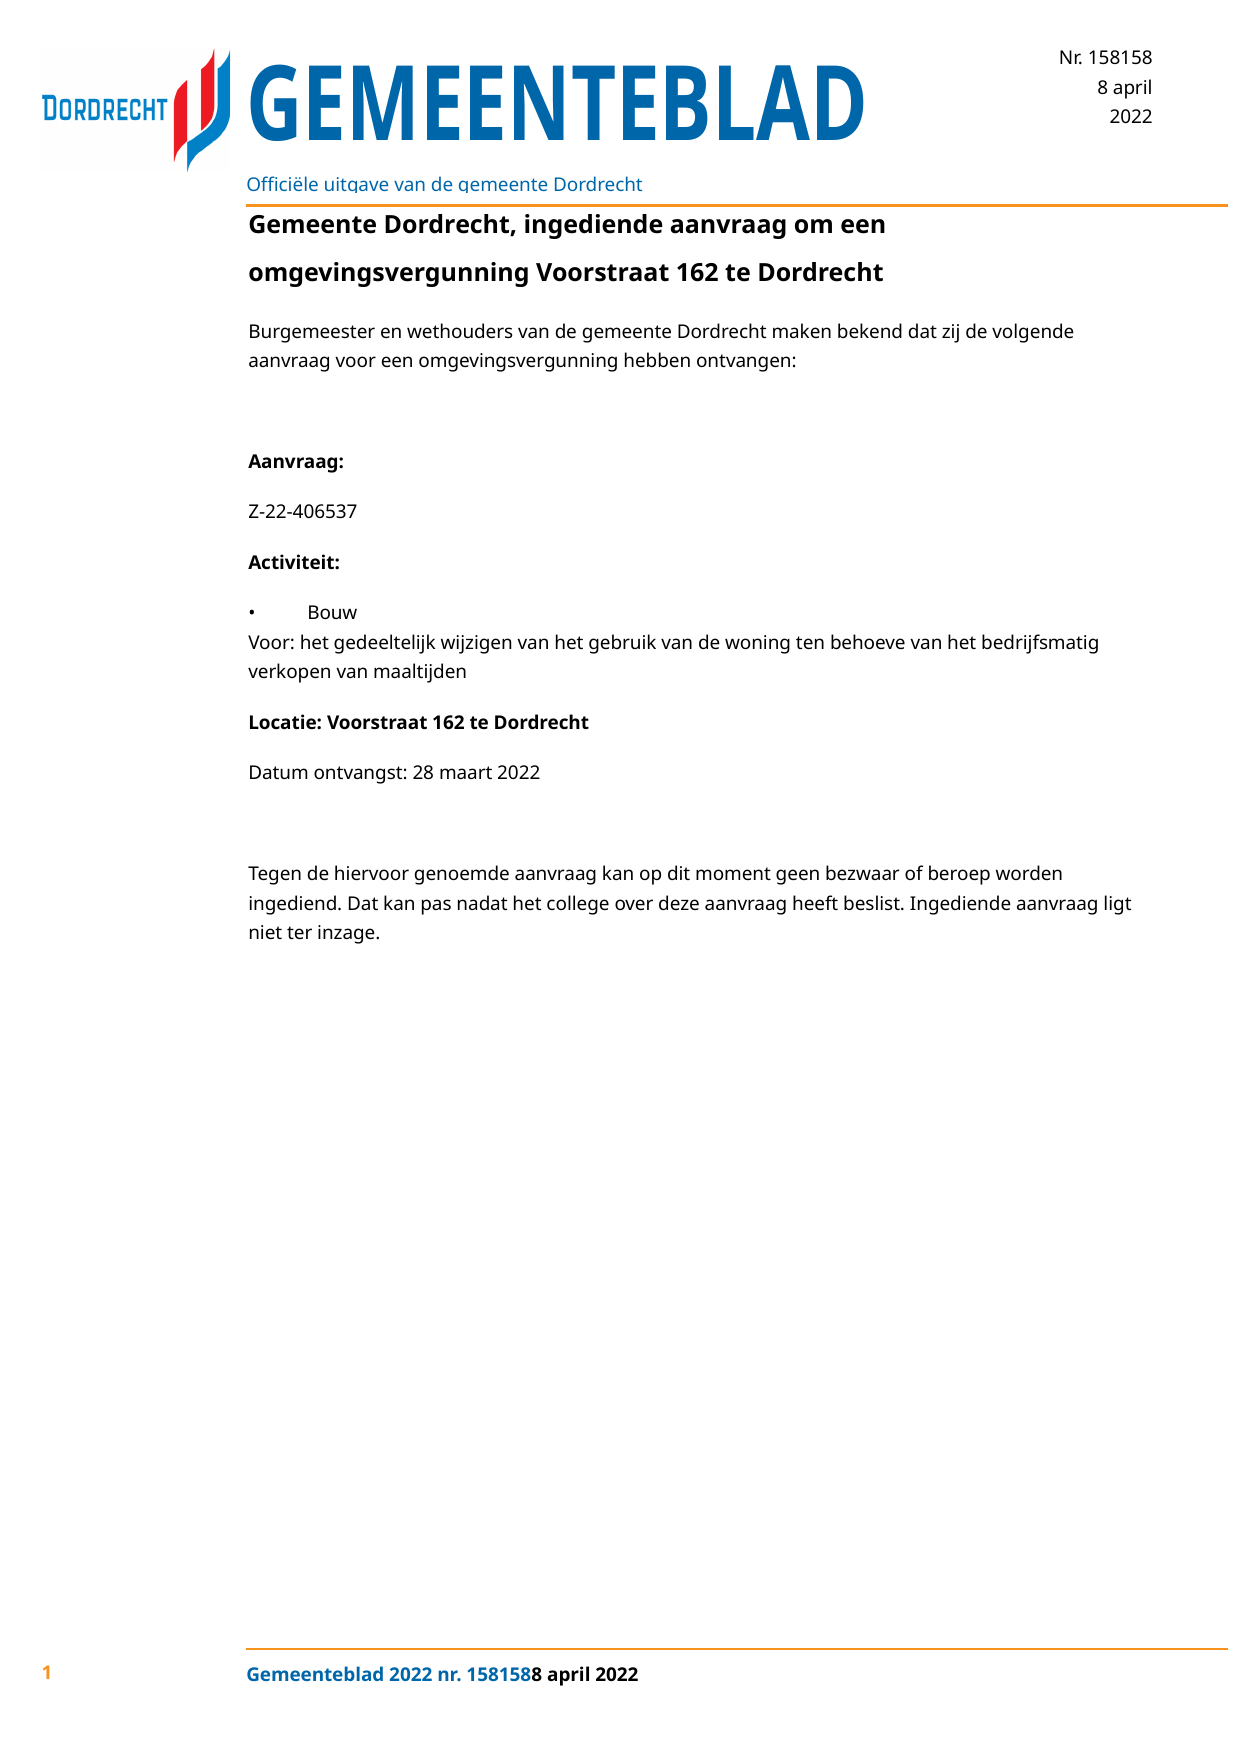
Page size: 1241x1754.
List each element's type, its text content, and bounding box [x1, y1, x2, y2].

picture [41, 47, 231, 172]
text Burgemeester en wethouders van de gemeente Dordrecht maken bekend dat zij de volgende aanvraag voor een omgevingsvergunning hebben ontvangen: [248, 318, 1152, 373]
list Bouw [248, 599, 1152, 625]
text Gemeente Dordrecht, ingediende aanvraag om een omgevingsvergunning Voorstraat 162 te Dordrecht [248, 207, 1152, 288]
text Tegen de hiervoor genoemde aanvraag kan op dit moment geen bezwaar of beroep worden ingediend. Dat kan pas nadat het college over deze aanvraag heeft beslist. Ingediende aanvraag ligt niet ter inzage. [248, 860, 1152, 945]
text Aanvraag: [248, 448, 1152, 474]
text Datum ontvangst: 28 maart 2022 [248, 759, 1152, 785]
text Locatie: Voorstraat 162 te Dordrecht [248, 709, 1152, 735]
text Activiteit: [248, 549, 1152, 575]
text Voor: het gedeeltelijk wijzigen van het gebruik van de woning ten behoeve van het bedrijfsmatig verkopen van maaltijden [248, 629, 1152, 684]
text Z-22-406537 [248, 499, 1152, 524]
